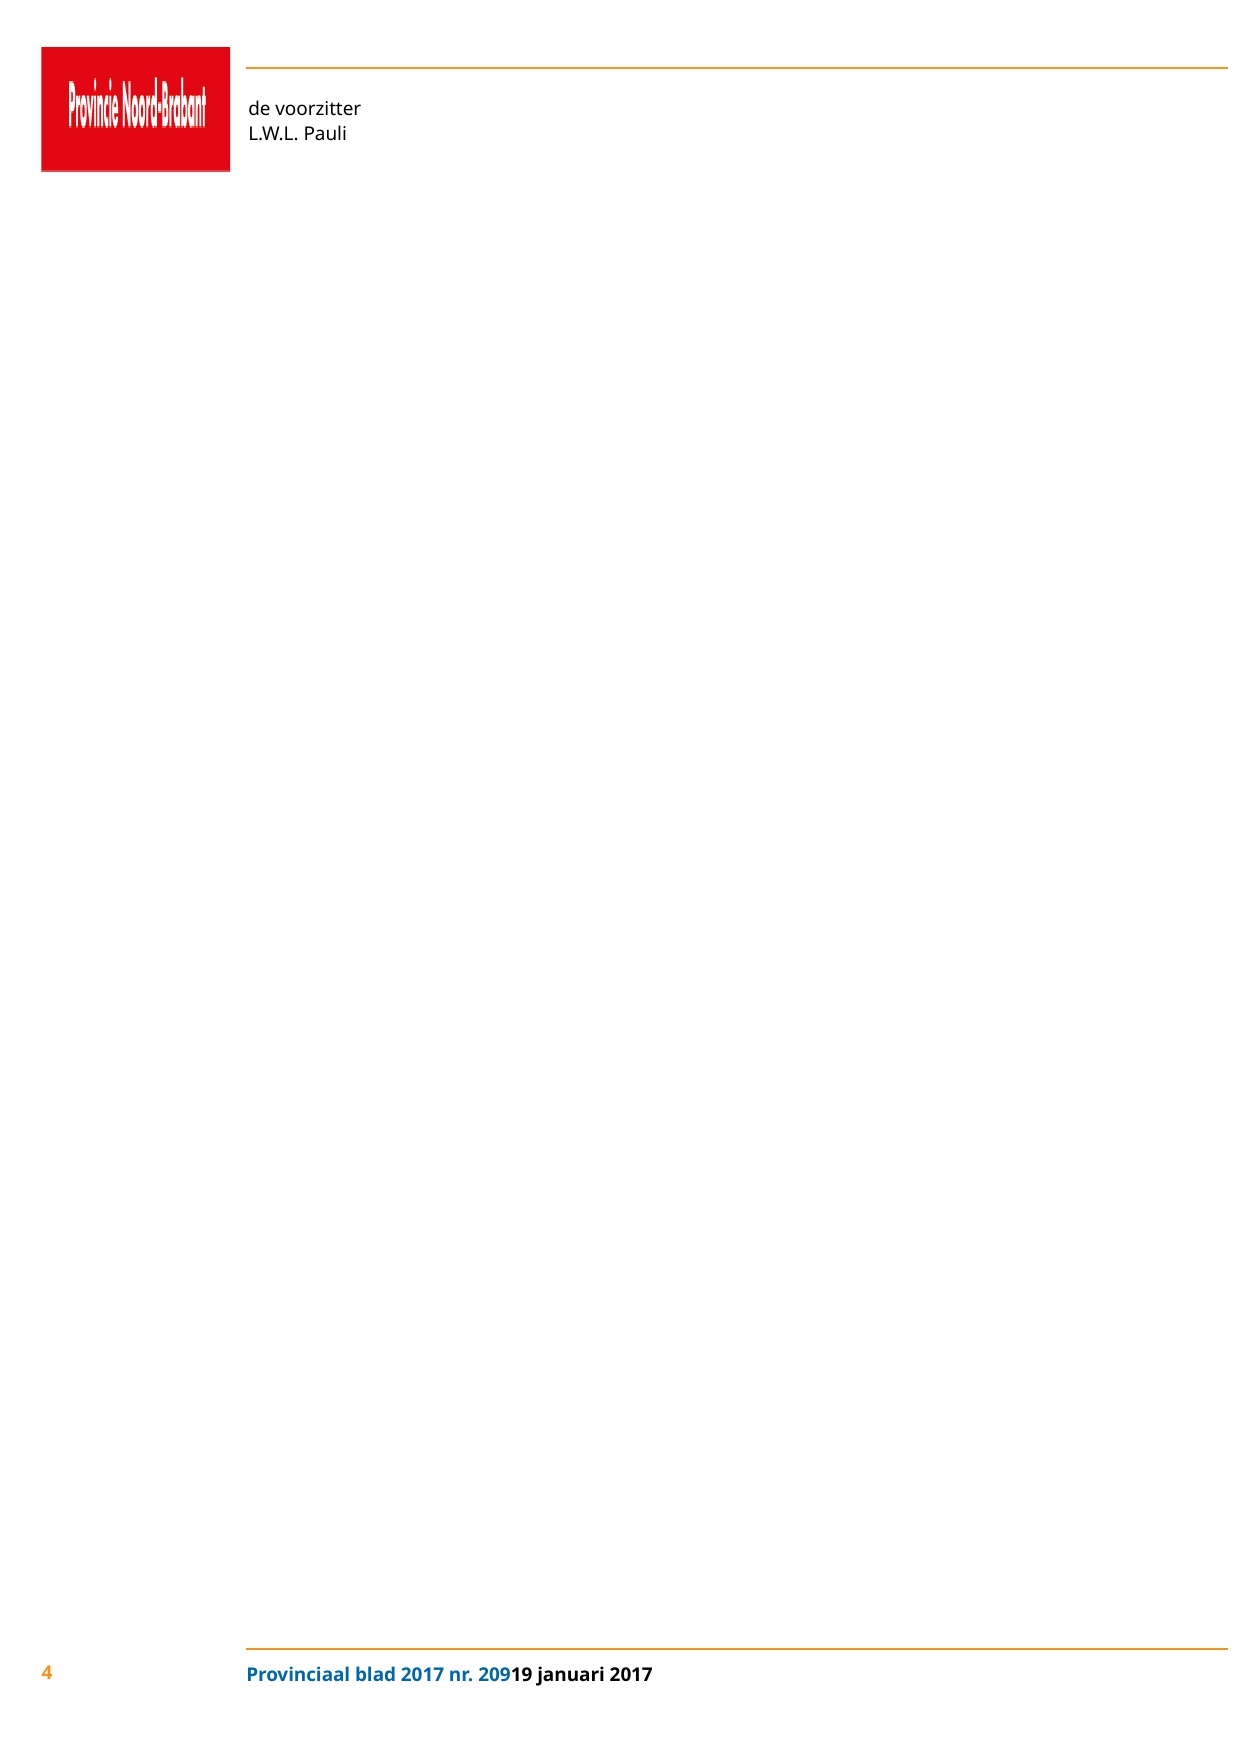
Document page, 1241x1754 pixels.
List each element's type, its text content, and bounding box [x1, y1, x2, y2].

text L.W.L. Pauli [248, 121, 1152, 146]
text de voorzitter [248, 95, 1152, 121]
picture [41, 47, 231, 172]
